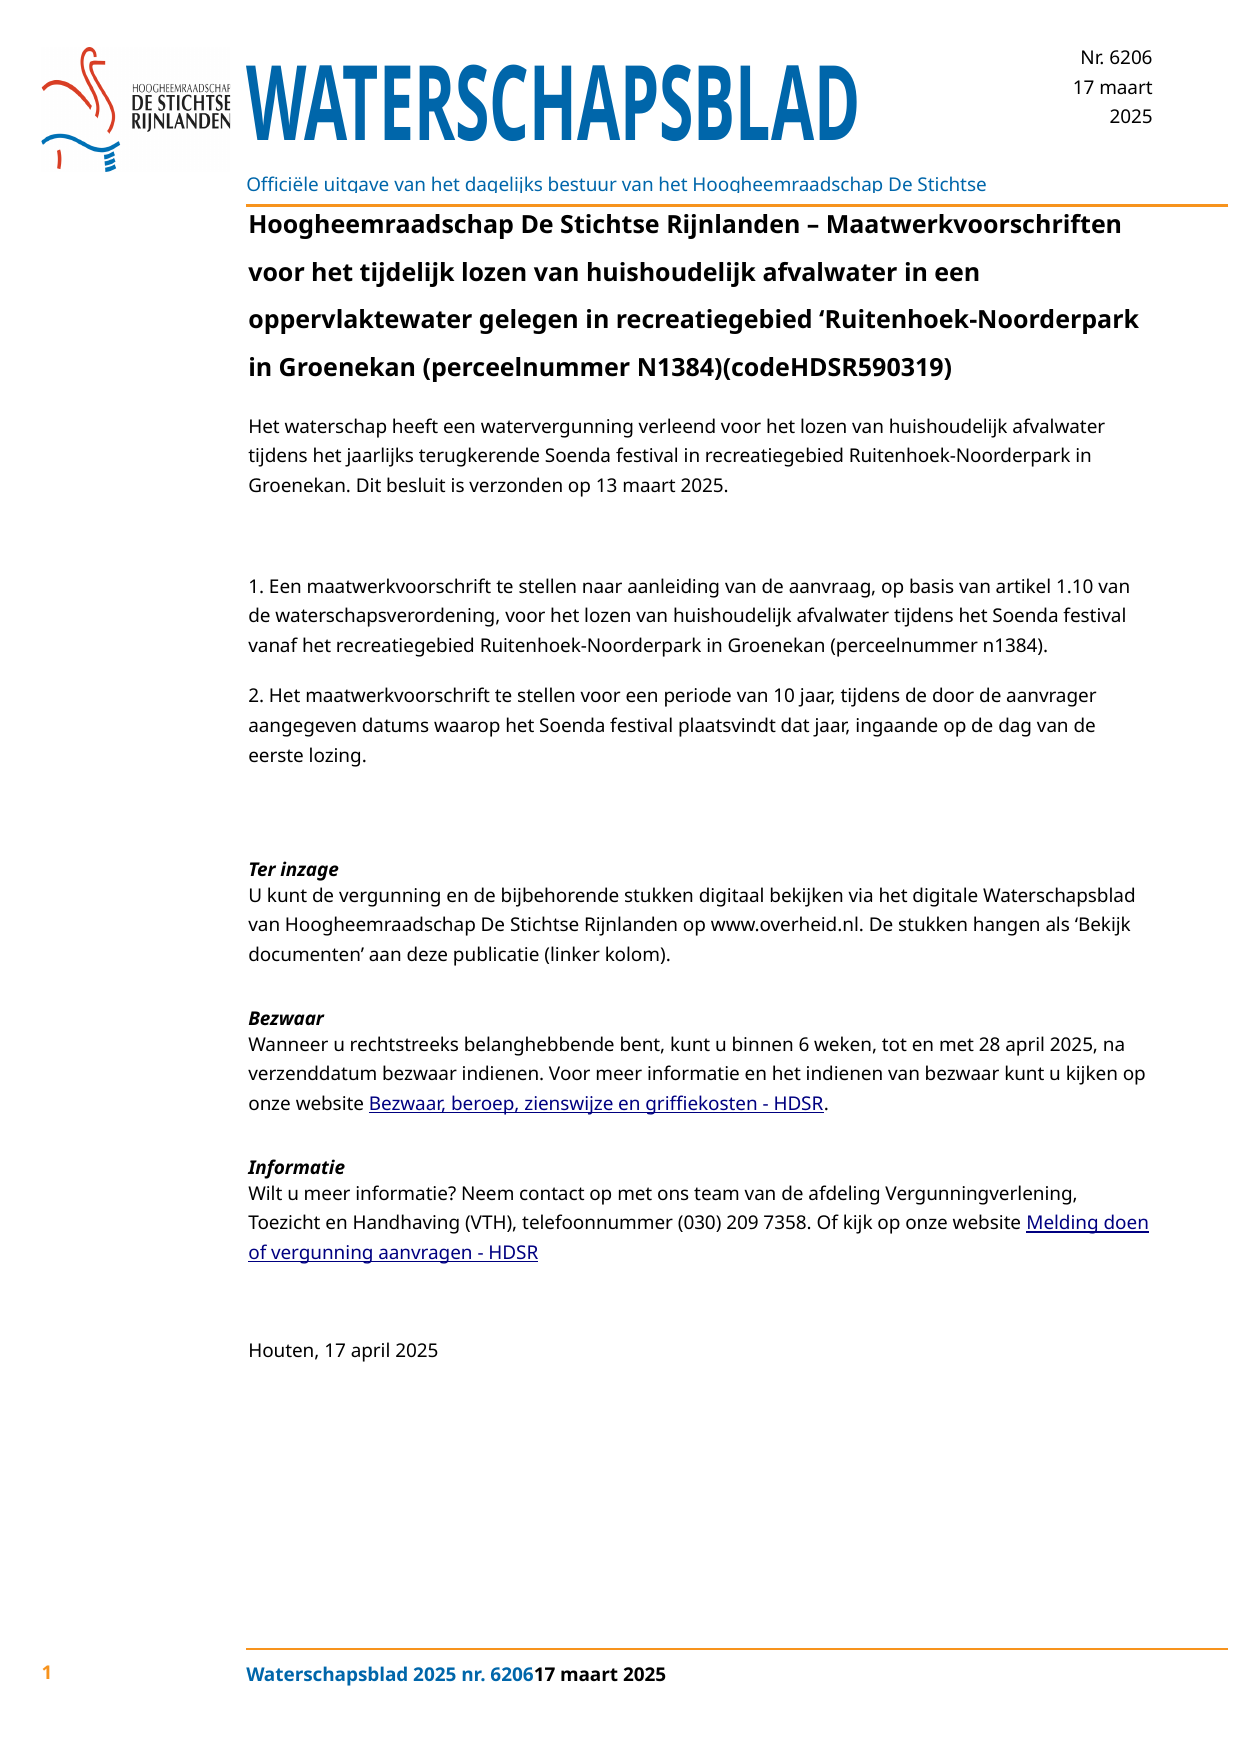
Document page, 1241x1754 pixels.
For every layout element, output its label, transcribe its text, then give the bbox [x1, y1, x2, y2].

text Informatie [248, 1154, 1152, 1180]
text Houten, 17 april 2025 [248, 1337, 1152, 1363]
text Wanneer u rechtstreeks belanghebbende bent, kunt u binnen 6 weken, tot en met 28 april 2025, na verzenddatum bezwaar indienen. Voor meer informatie en het indienen van bezwaar kunt u kijken op onze website Bezwaar, beroep, zienswijze en griffiekosten - HDSR. [248, 1031, 1152, 1116]
text Hoogheemraadschap De Stichtse Rijnlanden – Maatwerkvoorschriften voor het tijdelijk lozen van huishoudelijk afvalwater in een oppervlaktewater gelegen in recreatiegebied ‘Ruitenhoek-Noorderpark in Groenekan (perceelnummer N1384)(codeHDSR590319) [248, 207, 1152, 384]
text 2. Het maatwerkvoorschrift te stellen voor een periode van 10 jaar, tijdens de door de aanvrager aangegeven datums waarop het Soenda festival plaatsvindt dat jaar, ingaande op de dag van de eerste lozing. [248, 683, 1152, 768]
text Het waterschap heeft een watervergunning verleend voor het lozen van huishoudelijk afvalwater tijdens het jaarlijks terugkerende Soenda festival in recreatiegebied Ruitenhoek-Noorderpark in Groenekan. Dit besluit is verzonden op 13 maart 2025. [248, 413, 1152, 498]
text Ter inzage [248, 856, 1152, 882]
text Wilt u meer informatie? Neem contact op met ons team van de afdeling Vergunningverlening, Toezicht en Handhaving (VTH), telefoonnummer (030) 209 7358. Of kijk op onze website Melding doen of vergunning aanvragen - HDSR [248, 1180, 1152, 1264]
picture [41, 47, 231, 172]
text U kunt de vergunning en de bijbehorende stukken digitaal bekijken via het digitale Waterschapsblad van Hoogheemraadschap De Stichtse Rijnlanden op www.overheid.nl. De stukken hangen als ‘Bekijk documenten’ aan deze publicatie (linker kolom). [248, 882, 1152, 967]
text Bezwaar [248, 1005, 1152, 1031]
text 1. Een maatwerkvoorschrift te stellen naar aanleiding van de aanvraag, op basis van artikel 1.10 van de waterschapsverordening, voor het lozen van huishoudelijk afvalwater tijdens het Soenda festival vanaf het recreatiegebied Ruitenhoek-Noorderpark in Groenekan (perceelnummer n1384). [248, 573, 1152, 658]
